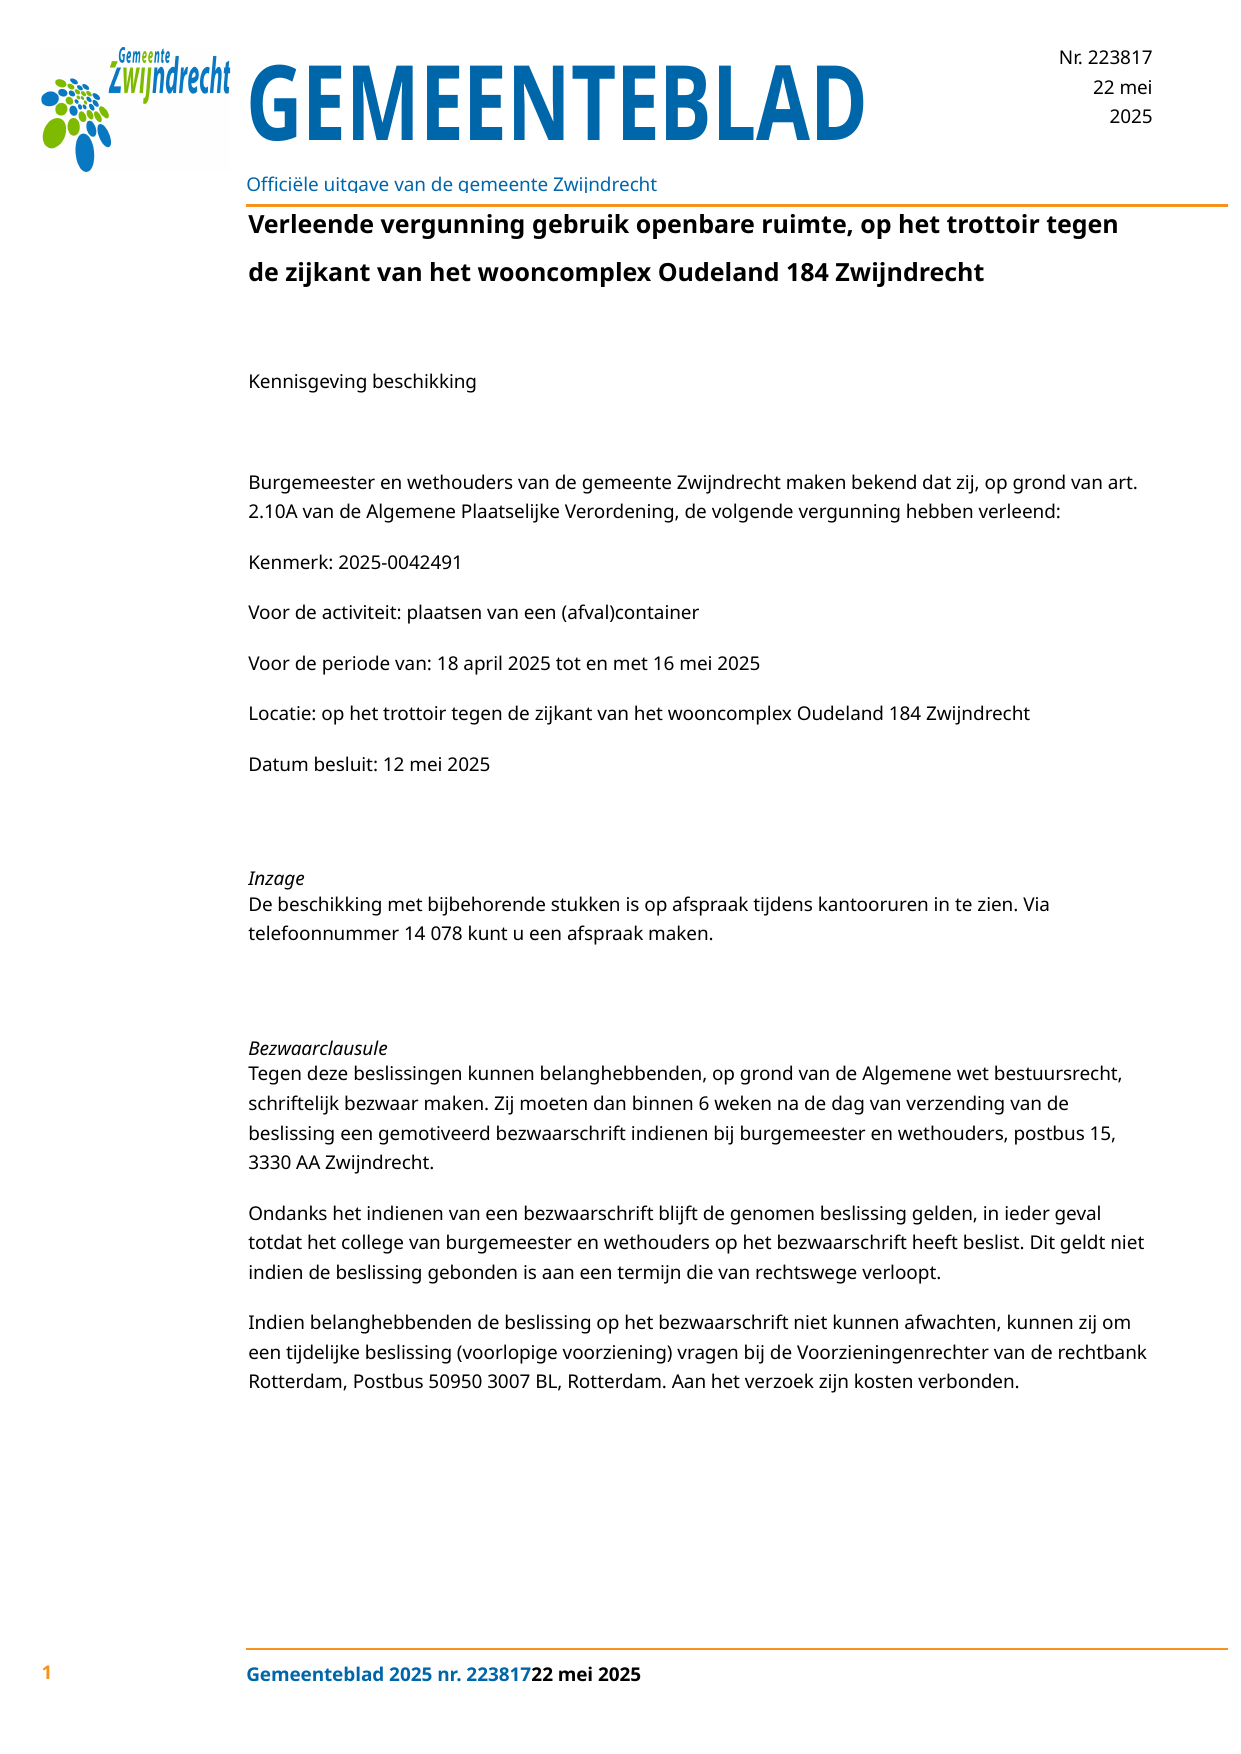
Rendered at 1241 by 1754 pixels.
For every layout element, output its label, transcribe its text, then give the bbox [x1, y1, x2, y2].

text Burgemeester en wethouders van de gemeente Zwijndrecht maken bekend dat zij, op grond van art. 2.10A van de Algemene Plaatselijke Verordening, de volgende vergunning hebben verleend: [248, 469, 1152, 524]
text Ondanks het indienen van een bezwaarschrift blijft de genomen beslissing gelden, in ieder geval totdat het college van burgemeester en wethouders op het bezwaarschrift heeft beslist. Dit geldt niet indien de beslissing gebonden is aan een termijn die van rechtswege verloopt. [248, 1200, 1152, 1285]
text Locatie: op het trottoir tegen de zijkant van het wooncomplex Oudeland 184 Zwijndrecht [248, 700, 1152, 726]
text Tegen deze beslissingen kunnen belanghebbenden, op grond van de Algemene wet bestuursrecht, schriftelijk bezwaar maken. Zij moeten dan binnen 6 weken na de dag van verzending van de beslissing een gemotiveerd bezwaarschrift indienen bij burgemeester en wethouders, postbus 15, 3330 AA Zwijndrecht. [248, 1061, 1152, 1175]
text Bezwaarclausule [248, 1035, 1152, 1061]
picture [41, 47, 231, 172]
text Inzage [248, 865, 1152, 891]
text Kenmerk: 2025-0042491 [248, 549, 1152, 575]
text Verleende vergunning gebruik openbare ruimte, op het trottoir tegen de zijkant van het wooncomplex Oudeland 184 Zwijndrecht [248, 207, 1152, 288]
text De beschikking met bijbehorende stukken is op afspraak tijdens kantooruren in te zien. Via telefoonnummer 14 078 kunt u een afspraak maken. [248, 891, 1152, 946]
text Datum besluit: 12 mei 2025 [248, 751, 1152, 777]
text Voor de periode van: 18 april 2025 tot en met 16 mei 2025 [248, 650, 1152, 676]
text Indien belanghebbenden de beslissing op het bezwaarschrift niet kunnen afwachten, kunnen zij om een tijdelijke beslissing (voorlopige voorziening) vragen bij de Voorzieningenrechter van de rechtbank Rotterdam, Postbus 50950 3007 BL, Rotterdam. Aan het verzoek zijn kosten verbonden. [248, 1309, 1152, 1394]
text Kennisgeving beschikking [248, 368, 1152, 394]
text Voor de activiteit: plaatsen van een (afval)container [248, 599, 1152, 625]
